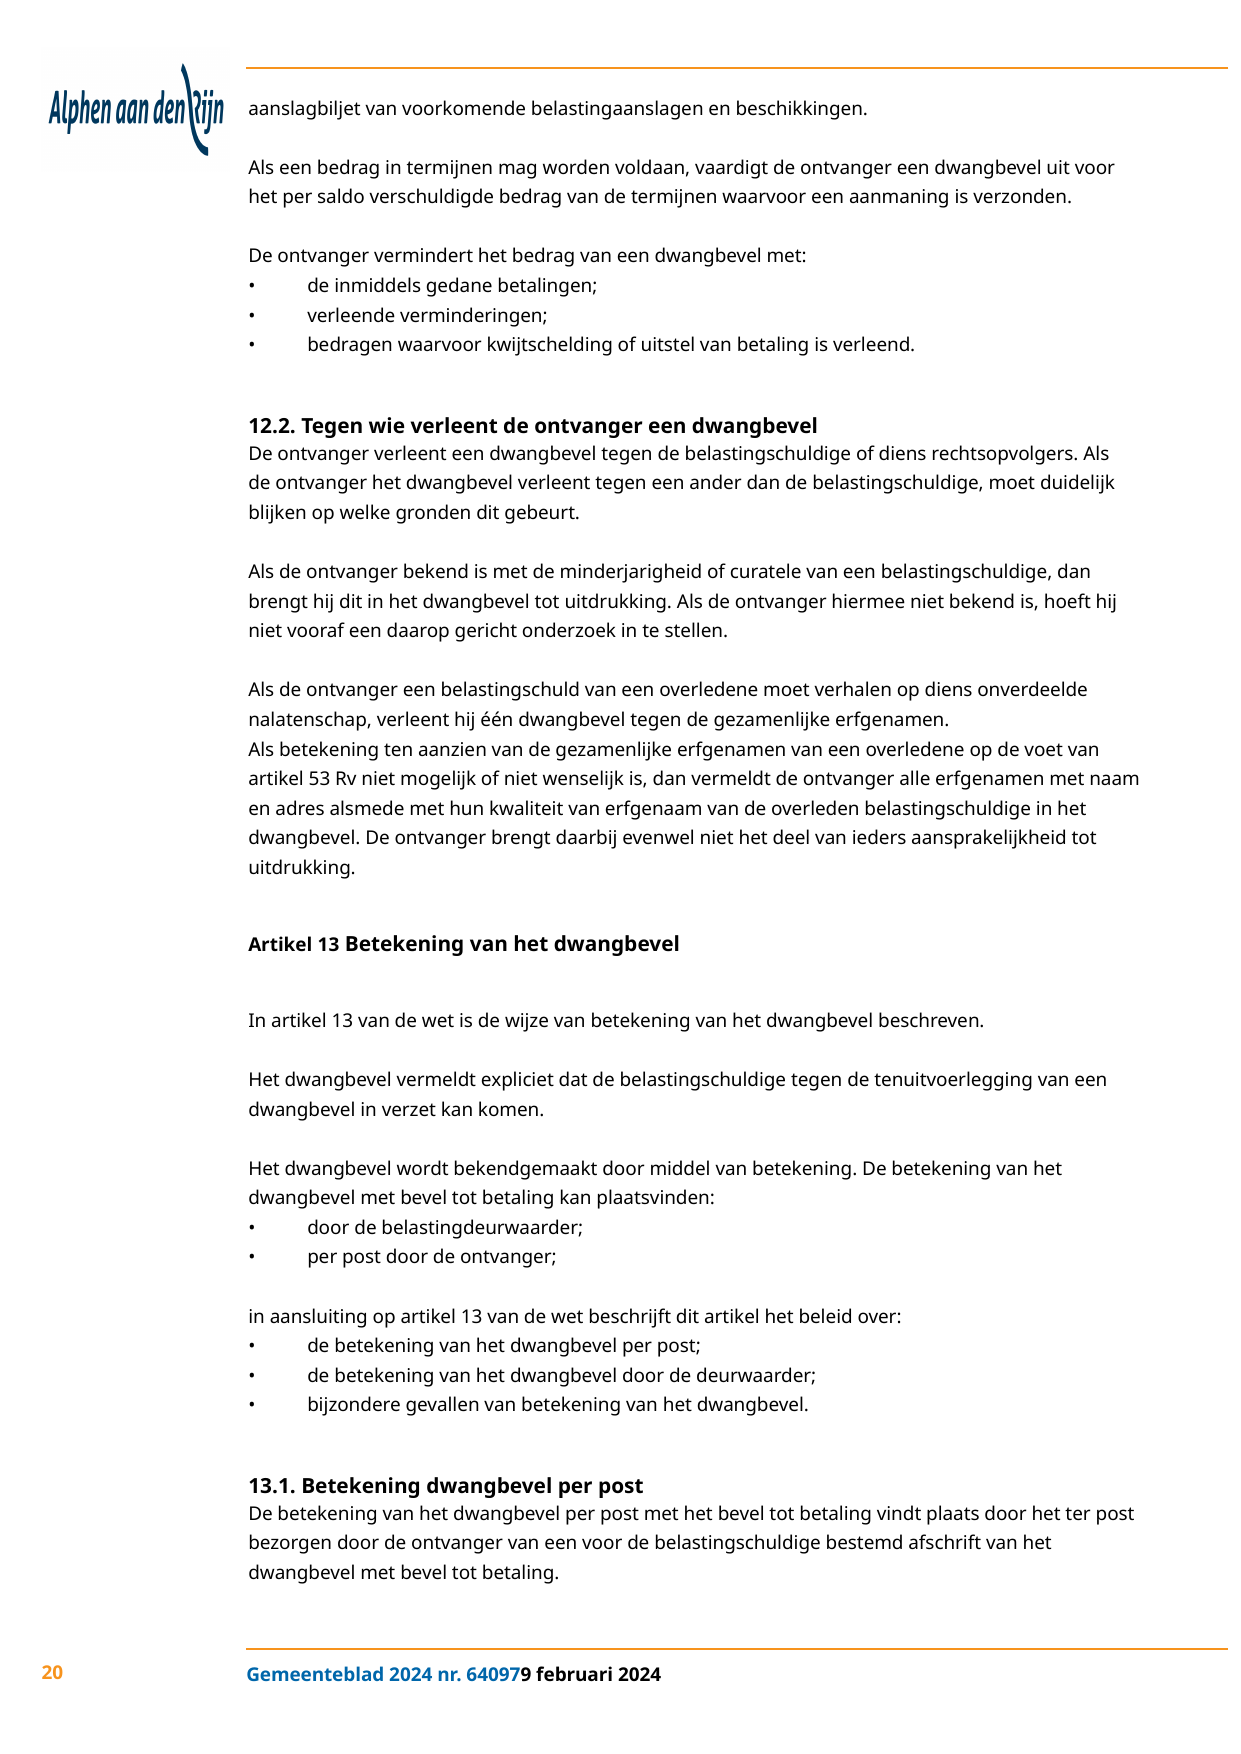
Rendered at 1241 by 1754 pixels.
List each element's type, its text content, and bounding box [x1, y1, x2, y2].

text dwangbevel met bevel tot betaling kan plaatsvinden: [248, 1184, 1152, 1210]
text De betekening van het dwangbevel per post met het bevel tot betaling vindt plaats door het ter post [248, 1500, 1152, 1526]
text dwangbevel met bevel tot betaling. [248, 1559, 1152, 1585]
text De ontvanger vermindert het bedrag van een dwangbevel met: [248, 243, 1152, 268]
list de betekening van het dwangbevel door de deurwaarder; [248, 1362, 1152, 1388]
text het per saldo verschuldigde bedrag van de termijnen waarvoor een aanmaning is verzonden. [248, 183, 1152, 209]
text Het dwangbevel vermeldt expliciet dat de belastingschuldige tegen de tenuitvoerlegging van een [248, 1066, 1152, 1092]
text brengt hij dit in het dwangbevel tot uitdrukking. Als de ontvanger hiermee niet bekend is, hoeft hij [248, 588, 1152, 613]
text De ontvanger verleent een dwangbevel tegen de belastingschuldige of diens rechtsopvolgers. Als [248, 440, 1152, 466]
list door de belastingdeurwaarder; [248, 1214, 1152, 1240]
text Als betekening ten aanzien van de gezamenlijke erfgenamen van een overledene op de voet van [248, 736, 1152, 761]
text niet vooraf een daarop gericht onderzoek in te stellen. [248, 617, 1152, 643]
text Het dwangbevel wordt bekendgemaakt door middel van betekening. De betekening van het [248, 1155, 1152, 1181]
text de ontvanger het dwangbevel verleent tegen een ander dan de belastingschuldige, moet duidelijk [248, 469, 1152, 495]
text 12.2. Tegen wie verleent de ontvanger een dwangbevel [248, 411, 1152, 440]
text Artikel 13 Betekening van het dwangbevel [248, 929, 1152, 958]
text nalatenschap, verleent hij één dwangbevel tegen de gezamenlijke erfgenamen. [248, 706, 1152, 732]
text in aansluiting op artikel 13 van de wet beschrijft dit artikel het beleid over: [248, 1303, 1152, 1328]
text uitdrukking. [248, 854, 1152, 880]
text dwangbevel in verzet kan komen. [248, 1096, 1152, 1121]
text In artikel 13 van de wet is de wijze van betekening van het dwangbevel beschreven. [248, 1007, 1152, 1033]
text Als de ontvanger bekend is met de minderjarigheid of curatele van een belastingschuldige, dan [248, 558, 1152, 584]
text en adres alsmede met hun kwaliteit van erfgenaam van de overleden belastingschuldige in het dwangbevel. De ontvanger brengt daarbij evenwel niet het deel van ieders aansprakelijkheid tot [248, 795, 1152, 850]
list de inmiddels gedane betalingen; [248, 272, 1152, 298]
text Als de ontvanger een belastingschuld van een overledene moet verhalen op diens onverdeelde [248, 677, 1152, 702]
text Als een bedrag in termijnen mag worden voldaan, vaardigt de ontvanger een dwangbevel uit voor [248, 154, 1152, 180]
list de betekening van het dwangbevel per post; [248, 1332, 1152, 1358]
list per post door de ontvanger; [248, 1244, 1152, 1269]
text 13.1. Betekening dwangbevel per post [248, 1472, 1152, 1500]
text aanslagbiljet van voorkomende belastingaanslagen en beschikkingen. [248, 95, 1152, 121]
text blijken op welke gronden dit gebeurt. [248, 499, 1152, 525]
text artikel 53 Rv niet mogelijk of niet wenselijk is, dan vermeldt de ontvanger alle erfgenamen met naam [248, 765, 1152, 791]
list verleende verminderingen; [248, 302, 1152, 328]
text bezorgen door de ontvanger van een voor de belastingschuldige bestemd afschrift van het [248, 1529, 1152, 1555]
picture [41, 47, 231, 172]
list bedragen waarvoor kwijtschelding of uitstel van betaling is verleend. [248, 331, 1152, 357]
list bijzondere gevallen van betekening van het dwangbevel. [248, 1392, 1152, 1417]
